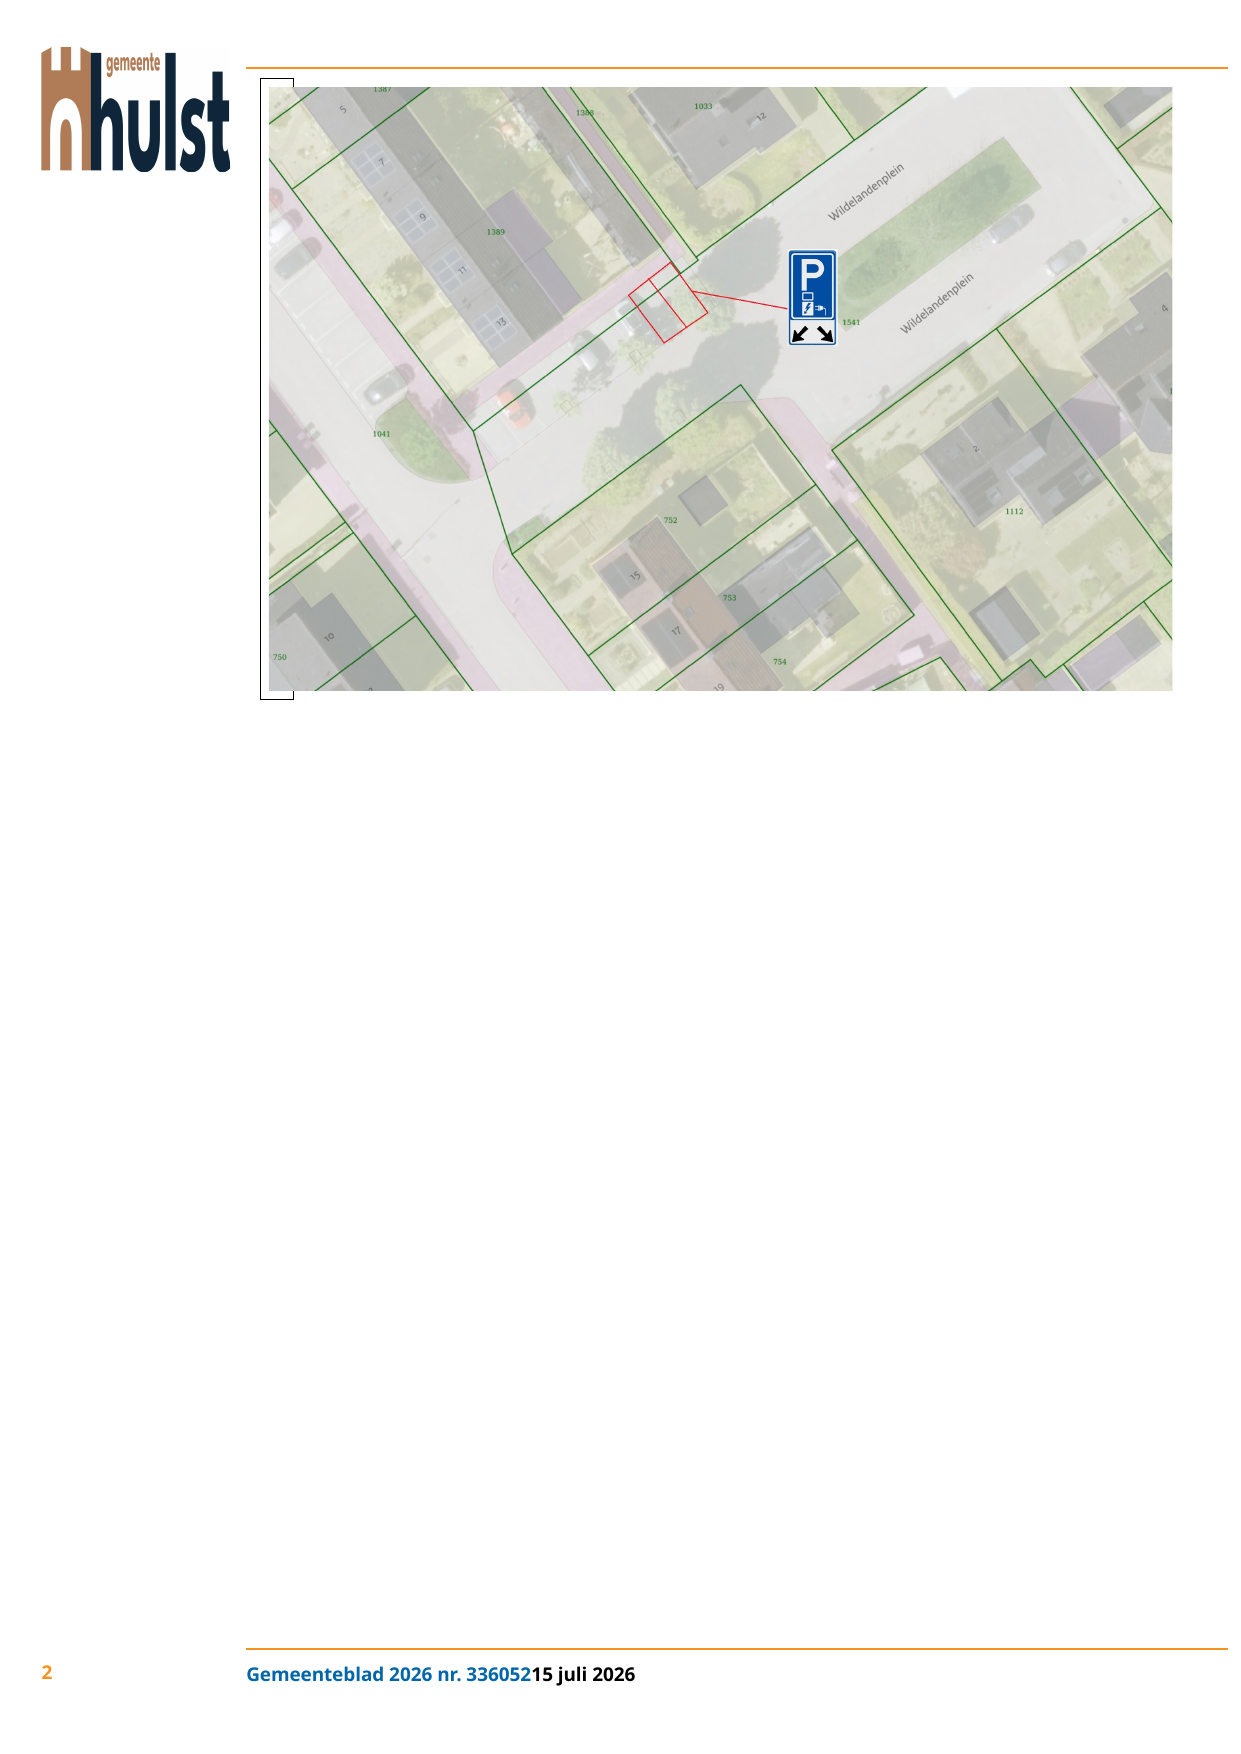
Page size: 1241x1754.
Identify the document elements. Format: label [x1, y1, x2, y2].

picture [268, 87, 1173, 691]
picture [41, 47, 231, 172]
